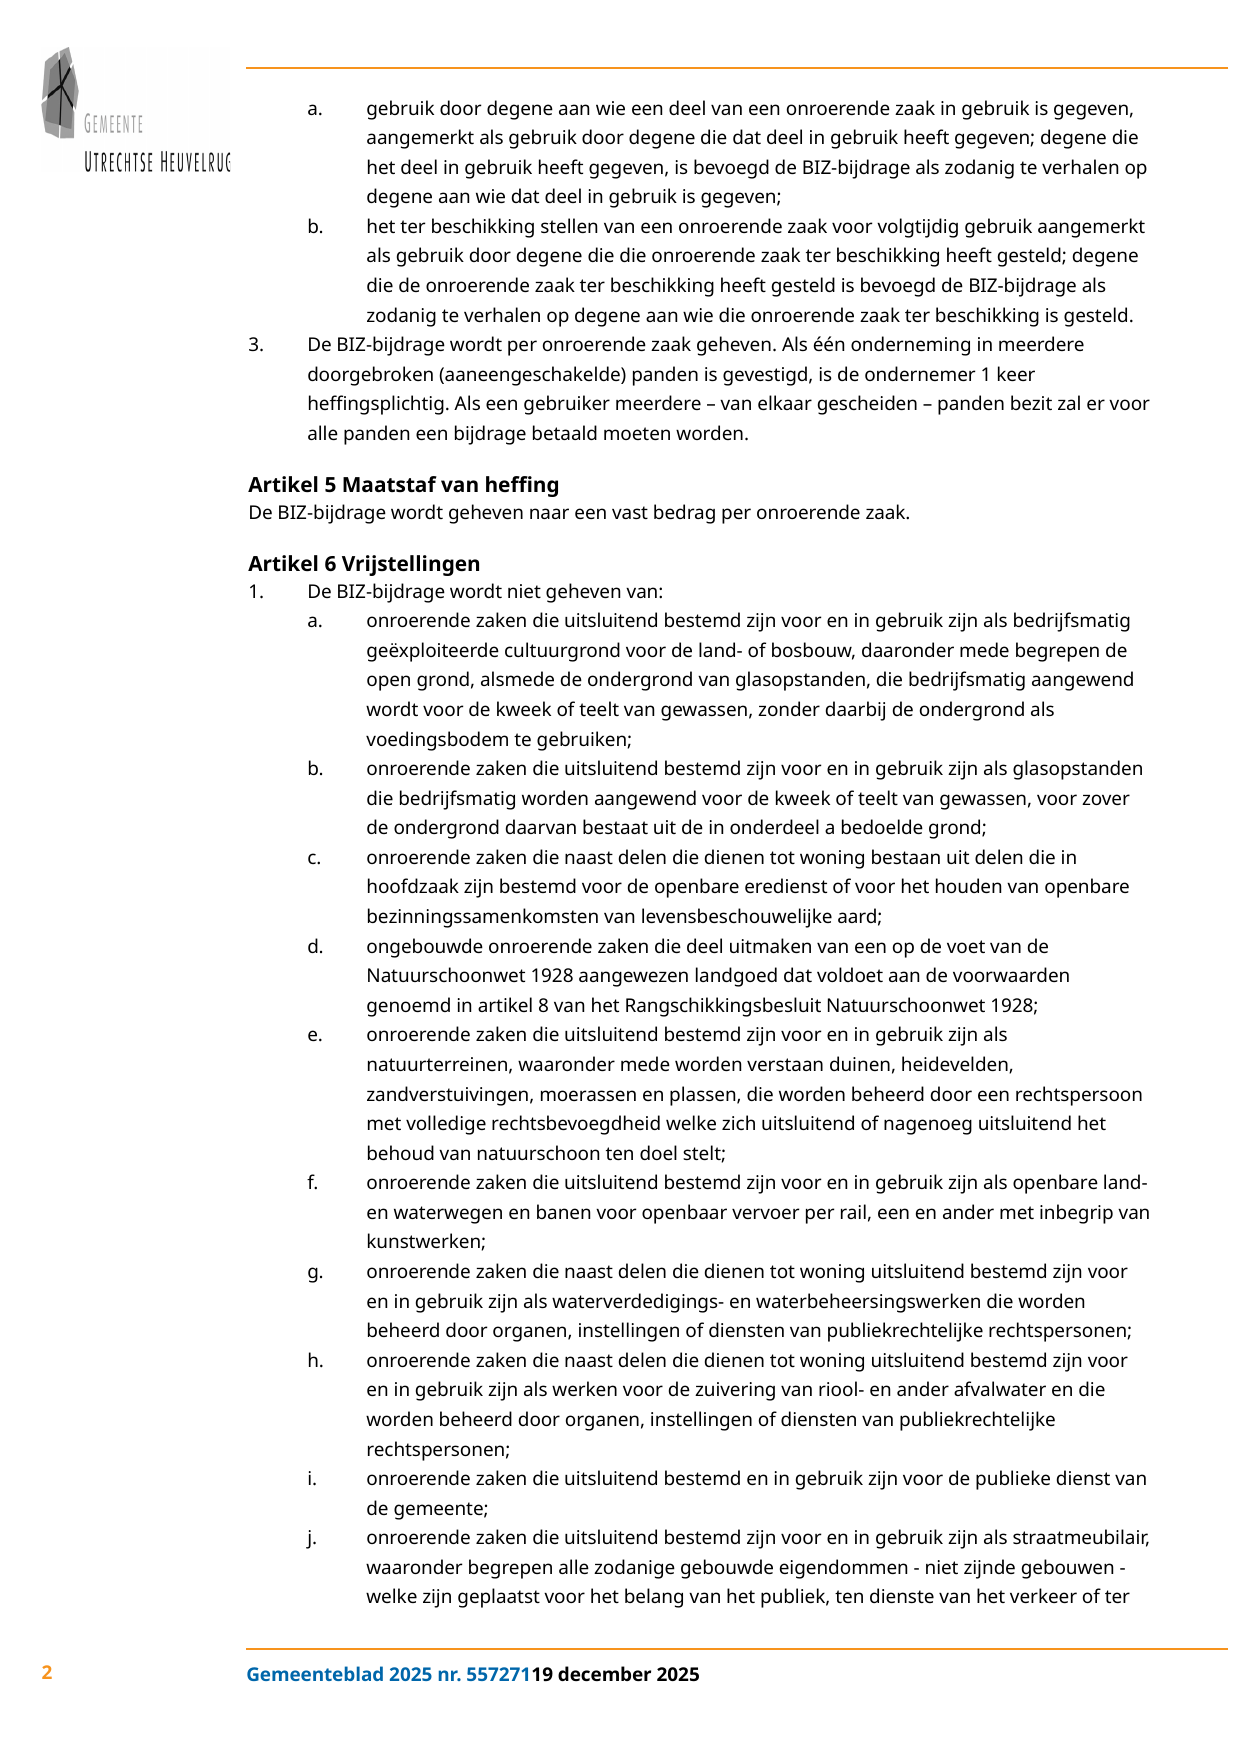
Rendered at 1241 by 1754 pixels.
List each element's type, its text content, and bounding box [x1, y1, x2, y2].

text Artikel 6 Vrijstellingen [248, 549, 1152, 578]
list onroerende zaken die uitsluitend bestemd zijn voor en in gebruik zijn als bedrijfsmatig geëxploiteerde cultuurgrond voor de land- of bosbouw, daaronder mede begrepen de open grond, alsmede de ondergrond van glasopstanden, die bedrijfsmatig aangewend wordt voor de kweek of teelt van gewassen, zonder daarbij de ondergrond als voedingsbodem te gebruiken; [307, 607, 1152, 752]
list het ter beschikking stellen van een onroerende zaak voor volgtijdig gebruik aangemerkt als gebruik door degene die die onroerende zaak ter beschikking heeft gesteld; degene die de onroerende zaak ter beschikking heeft gesteld is bevoegd de BIZ-bijdrage als zodanig te verhalen op degene aan wie die onroerende zaak ter beschikking is gesteld. [307, 213, 1152, 328]
list De BIZ-bijdrage wordt niet geheven van: [248, 578, 1152, 604]
list ongebouwde onroerende zaken die deel uitmaken van een op de voet van de Natuurschoonwet 1928 aangewezen landgoed dat voldoet aan de voorwaarden genoemd in artikel 8 van het Rangschikkingsbesluit Natuurschoonwet 1928; [307, 933, 1152, 1018]
list onroerende zaken die uitsluitend bestemd zijn voor en in gebruik zijn als glasopstanden die bedrijfsmatig worden aangewend voor de kweek of teelt van gewassen, voor zover de ondergrond daarvan bestaat uit de in onderdeel a bedoelde grond; [307, 755, 1152, 840]
list onroerende zaken die naast delen die dienen tot woning bestaan uit delen die in hoofdzaak zijn bestemd voor de openbare eredienst of voor het houden van openbare bezinningssamenkomsten van levensbeschouwelijke aard; [307, 844, 1152, 929]
list De BIZ-bijdrage wordt per onroerende zaak geheven. Als één onderneming in meerdere doorgebroken (aaneengeschakelde) panden is gevestigd, is de ondernemer 1 keer heffingsplichtig. Als een gebruiker meerdere – van elkaar gescheiden – panden bezit zal er voor alle panden een bijdrage betaald moeten worden. [248, 331, 1152, 446]
list onroerende zaken die uitsluitend bestemd en in gebruik zijn voor de publieke dienst van de gemeente; [307, 1465, 1152, 1521]
list onroerende zaken die uitsluitend bestemd zijn voor en in gebruik zijn als straatmeubilair, waaronder begrepen alle zodanige gebouwde eigendommen - niet zijnde gebouwen - welke zijn geplaatst voor het belang van het publiek, ten dienste van het verkeer of ter [307, 1524, 1152, 1609]
picture [41, 47, 231, 172]
list onroerende zaken die naast delen die dienen tot woning uitsluitend bestemd zijn voor en in gebruik zijn als waterverdedigings- en waterbeheersingswerken die worden beheerd door organen, instellingen of diensten van publiekrechtelijke rechtspersonen; [307, 1258, 1152, 1343]
text De BIZ-bijdrage wordt geheven naar een vast bedrag per onroerende zaak. [248, 499, 1152, 525]
text Artikel 5 Maatstaf van heffing [248, 471, 1152, 499]
list onroerende zaken die naast delen die dienen tot woning uitsluitend bestemd zijn voor en in gebruik zijn als werken voor de zuivering van riool- en ander afvalwater en die worden beheerd door organen, instellingen of diensten van publiekrechtelijke rechtspersonen; [307, 1347, 1152, 1462]
list onroerende zaken die uitsluitend bestemd zijn voor en in gebruik zijn als openbare land- en waterwegen en banen voor openbaar vervoer per rail, een en ander met inbegrip van kunstwerken; [307, 1169, 1152, 1254]
list gebruik door degene aan wie een deel van een onroerende zaak in gebruik is gegeven, aangemerkt als gebruik door degene die dat deel in gebruik heeft gegeven; degene die het deel in gebruik heeft gegeven, is bevoegd de BIZ-bijdrage als zodanig te verhalen op degene aan wie dat deel in gebruik is gegeven; [307, 95, 1152, 209]
list onroerende zaken die uitsluitend bestemd zijn voor en in gebruik zijn als natuurterreinen, waaronder mede worden verstaan duinen, heidevelden, zandverstuivingen, moerassen en plassen, die worden beheerd door een rechtspersoon met volledige rechtsbevoegdheid welke zich uitsluitend of nagenoeg uitsluitend het behoud van natuurschoon ten doel stelt; [307, 1022, 1152, 1166]
